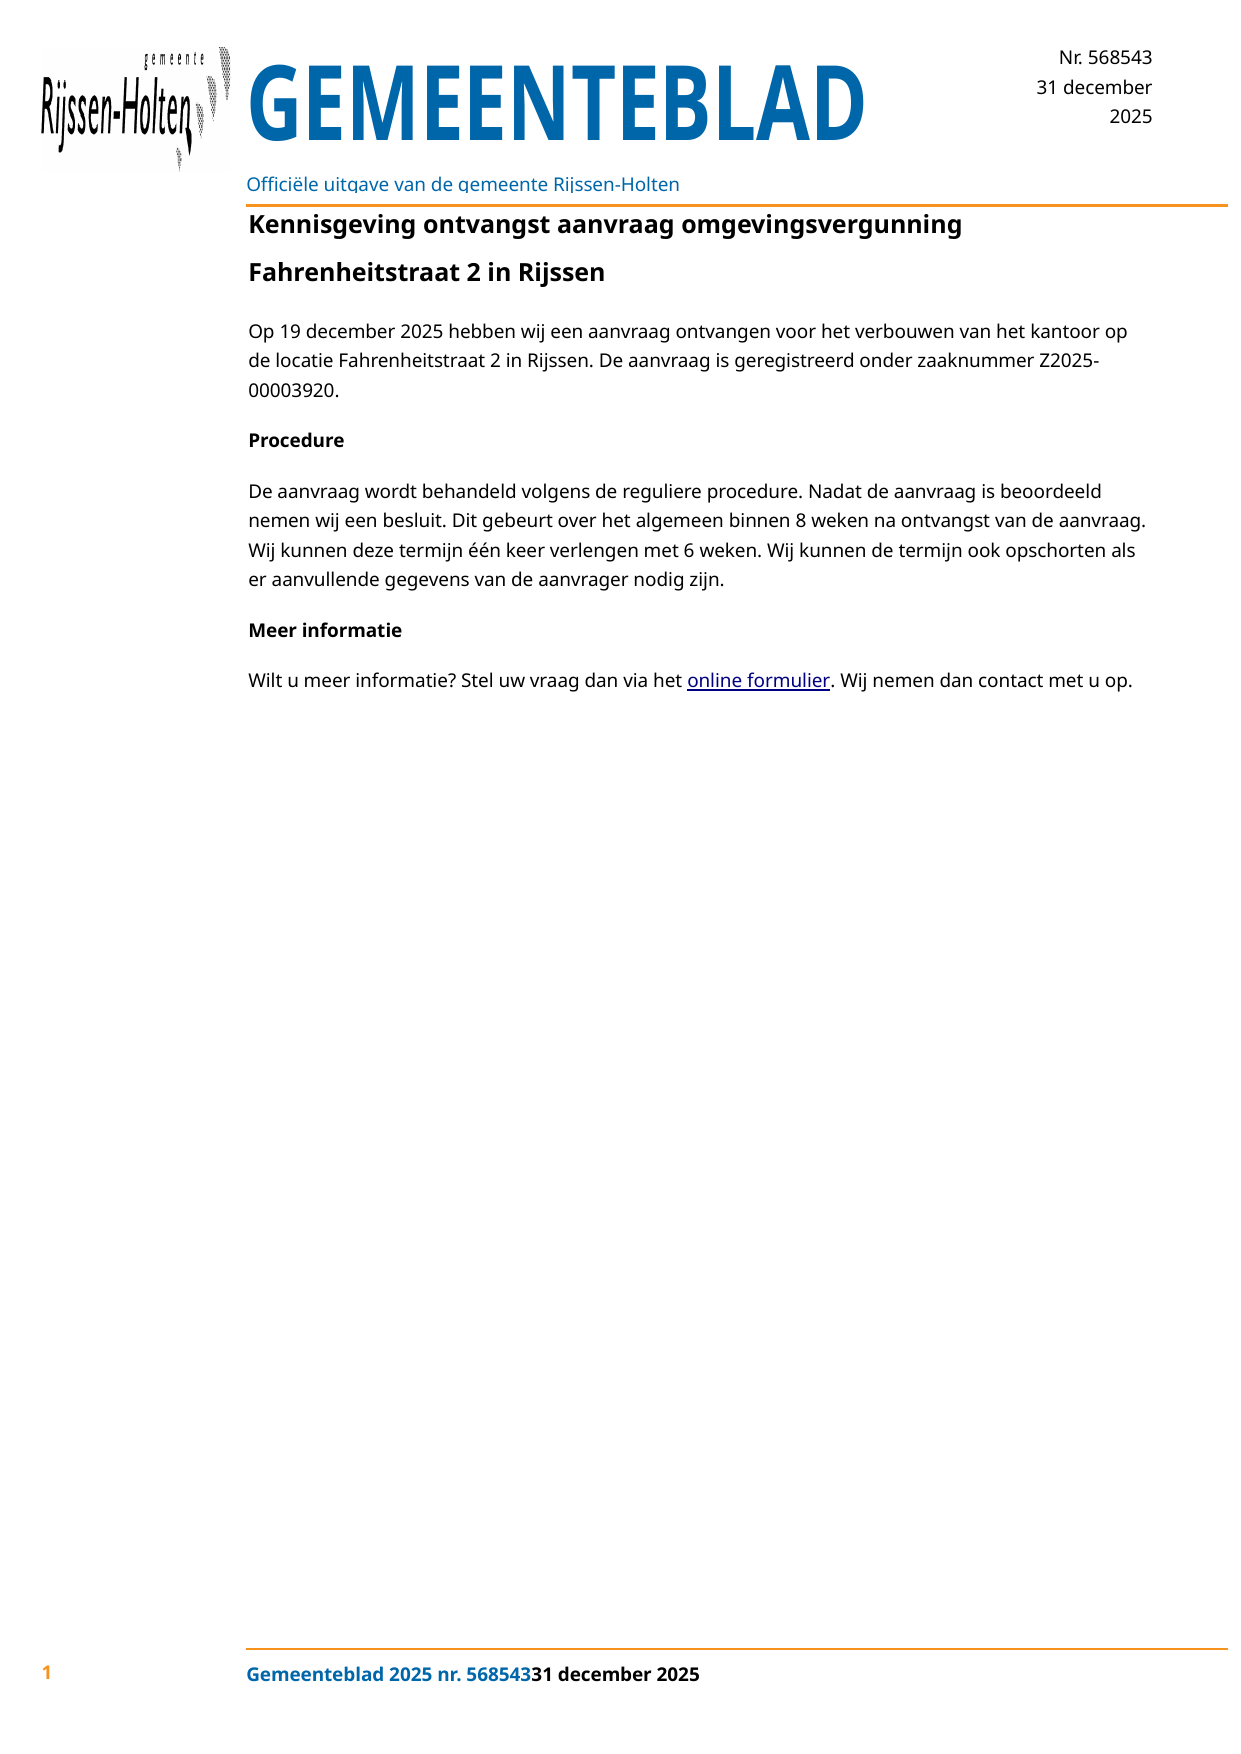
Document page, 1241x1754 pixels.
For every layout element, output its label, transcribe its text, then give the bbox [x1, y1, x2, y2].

text De aanvraag wordt behandeld volgens de reguliere procedure. Nadat de aanvraag is beoordeeld nemen wij een besluit. Dit gebeurt over het algemeen binnen 8 weken na ontvangst van de aanvraag. Wij kunnen deze termijn één keer verlengen met 6 weken. Wij kunnen de termijn ook opschorten als er aanvullende gegevens van de aanvrager nodig zijn. [248, 478, 1152, 592]
text Procedure [248, 427, 1152, 453]
text Op 19 december 2025 hebben wij een aanvraag ontvangen voor het verbouwen van het kantoor op de locatie Fahrenheitstraat 2 in Rijssen. De aanvraag is geregistreerd onder zaaknummer Z2025-00003920. [248, 318, 1152, 403]
text Kennisgeving ontvangst aanvraag omgevingsvergunning Fahrenheitstraat 2 in Rijssen [248, 207, 1152, 288]
text Meer informatie [248, 617, 1152, 643]
picture [41, 47, 231, 172]
text Wilt u meer informatie? Stel uw vraag dan via het online formulier. Wij nemen dan contact met u op. [248, 667, 1152, 693]
